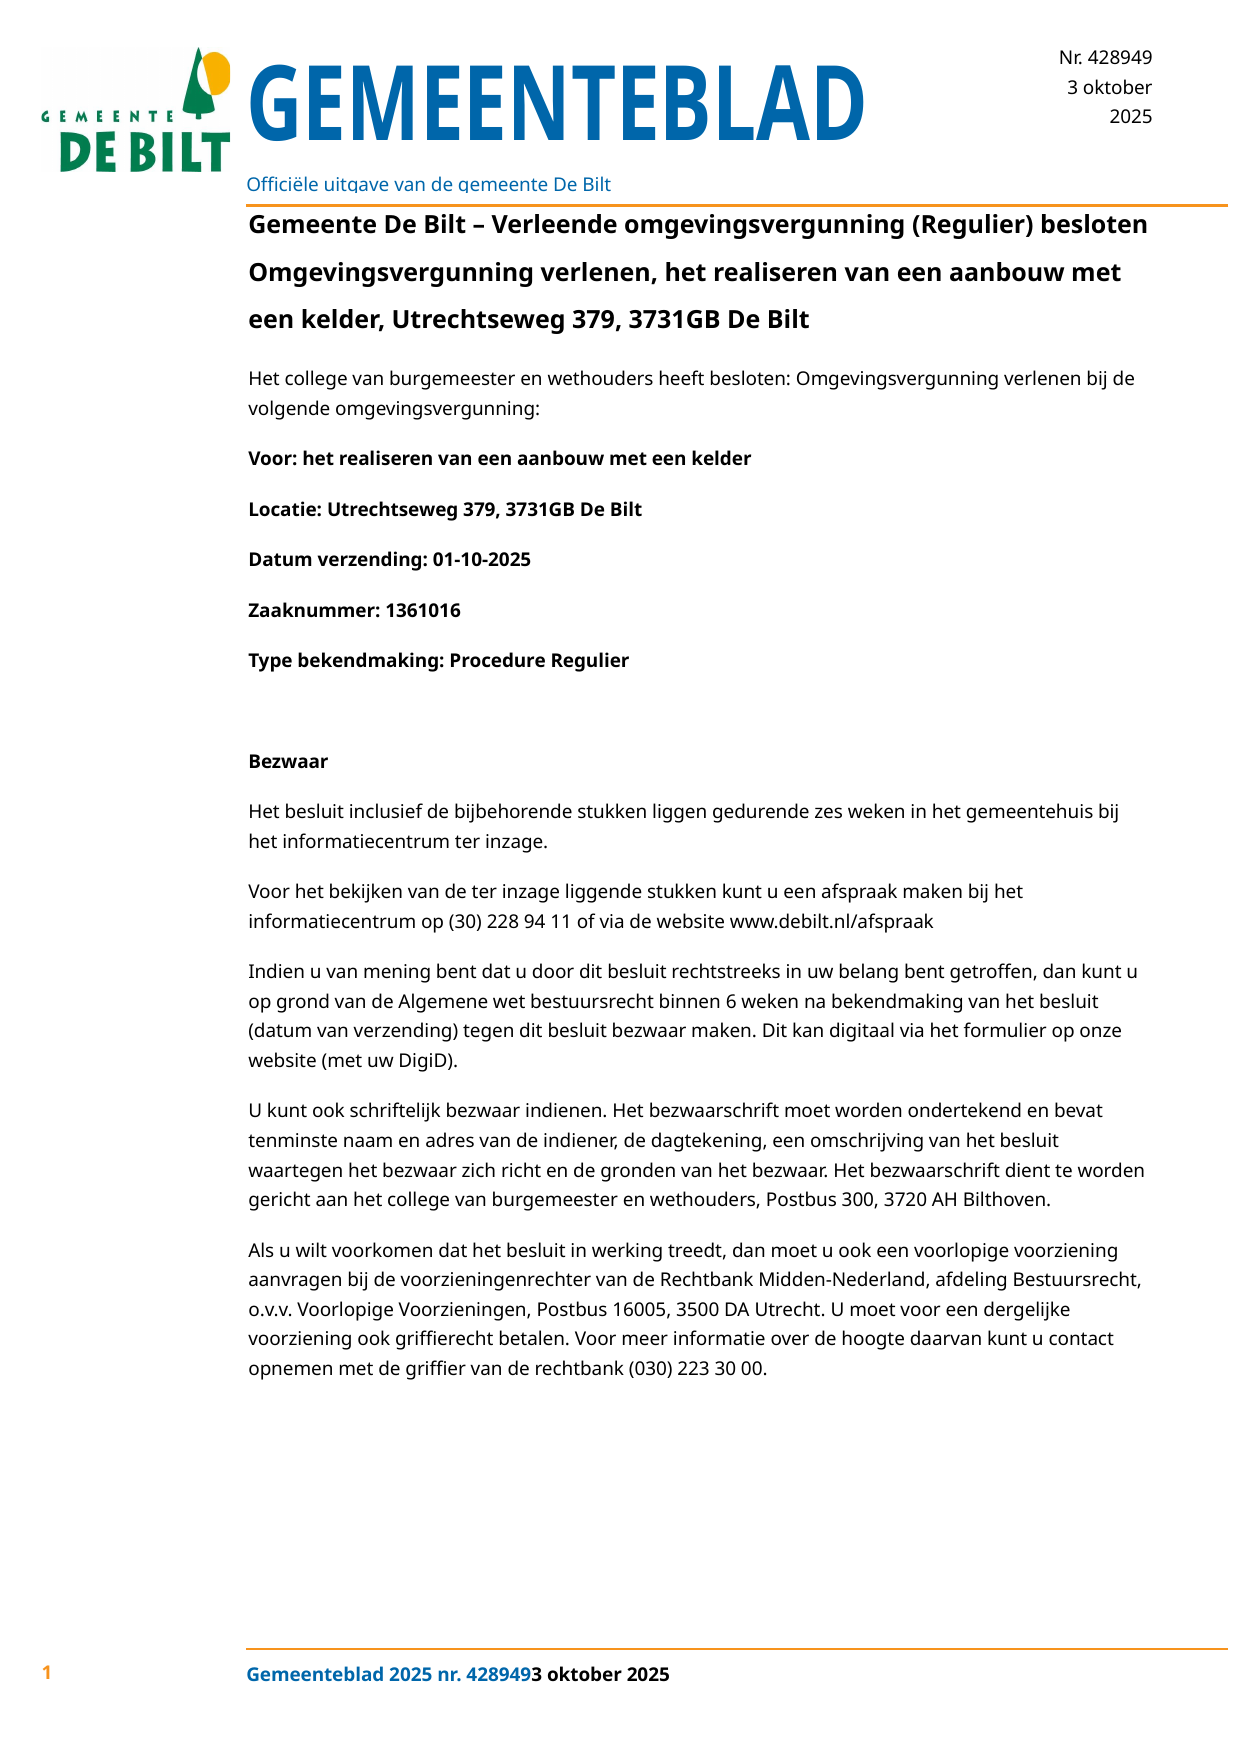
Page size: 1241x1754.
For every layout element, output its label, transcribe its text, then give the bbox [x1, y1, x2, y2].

text Het besluit inclusief de bijbehorende stukken liggen gedurende zes weken in het gemeentehuis bij het informatiecentrum ter inzage. [248, 798, 1152, 854]
text Type bekendmaking: Procedure Regulier [248, 647, 1152, 673]
text U kunt ook schriftelijk bezwaar indienen. Het bezwaarschrift moet worden ondertekend en bevat tenminste naam en adres van de indiener, de dagtekening, een omschrijving van het besluit waartegen het bezwaar zich richt en de gronden van het bezwaar. Het bezwaarschrift dient te worden gericht aan het college van burgemeester en wethouders, Postbus 300, 3720 AH Bilthoven. [248, 1098, 1152, 1212]
text Indien u van mening bent dat u door dit besluit rechtstreeks in uw belang bent getroffen, dan kunt u op grond van de Algemene wet bestuursrecht binnen 6 weken na bekendmaking van het besluit (datum van verzending) tegen dit besluit bezwaar maken. Dit kan digitaal via het formulier op onze website (met uw DigiD). [248, 958, 1152, 1073]
text Het college van burgemeester en wethouders heeft besloten: Omgevingsvergunning verlenen bij de volgende omgevingsvergunning: [248, 366, 1152, 421]
text Datum verzending: 01-10-2025 [248, 546, 1152, 572]
text Voor: het realiseren van een aanbouw met een kelder [248, 446, 1152, 471]
text Gemeente De Bilt – Verleende omgevingsvergunning (Regulier) besloten Omgevingsvergunning verlenen, het realiseren van een aanbouw met een kelder, Utrechtseweg 379, 3731GB De Bilt [248, 207, 1152, 336]
text Als u wilt voorkomen dat het besluit in werking treedt, dan moet u ook een voorlopige voorziening aanvragen bij de voorzieningenrechter van de Rechtbank Midden-Nederland, afdeling Bestuursrecht, o.v.v. Voorlopige Voorzieningen, Postbus 16005, 3500 DA Utrecht. U moet voor een dergelijke voorziening ook griffierecht betalen. Voor meer informatie over de hoogte daarvan kunt u contact opnemen met de griffier van de rechtbank (030) 223 30 00. [248, 1237, 1152, 1381]
text Voor het bekijken van de ter inzage liggende stukken kunt u een afspraak maken bij het informatiecentrum op (30) 228 94 11 of via de website www.debilt.nl/afspraak [248, 878, 1152, 934]
picture [41, 47, 231, 172]
text Bezwaar [248, 748, 1152, 774]
text Locatie: Utrechtseweg 379, 3731GB De Bilt [248, 496, 1152, 522]
text Zaaknummer: 1361016 [248, 597, 1152, 622]
